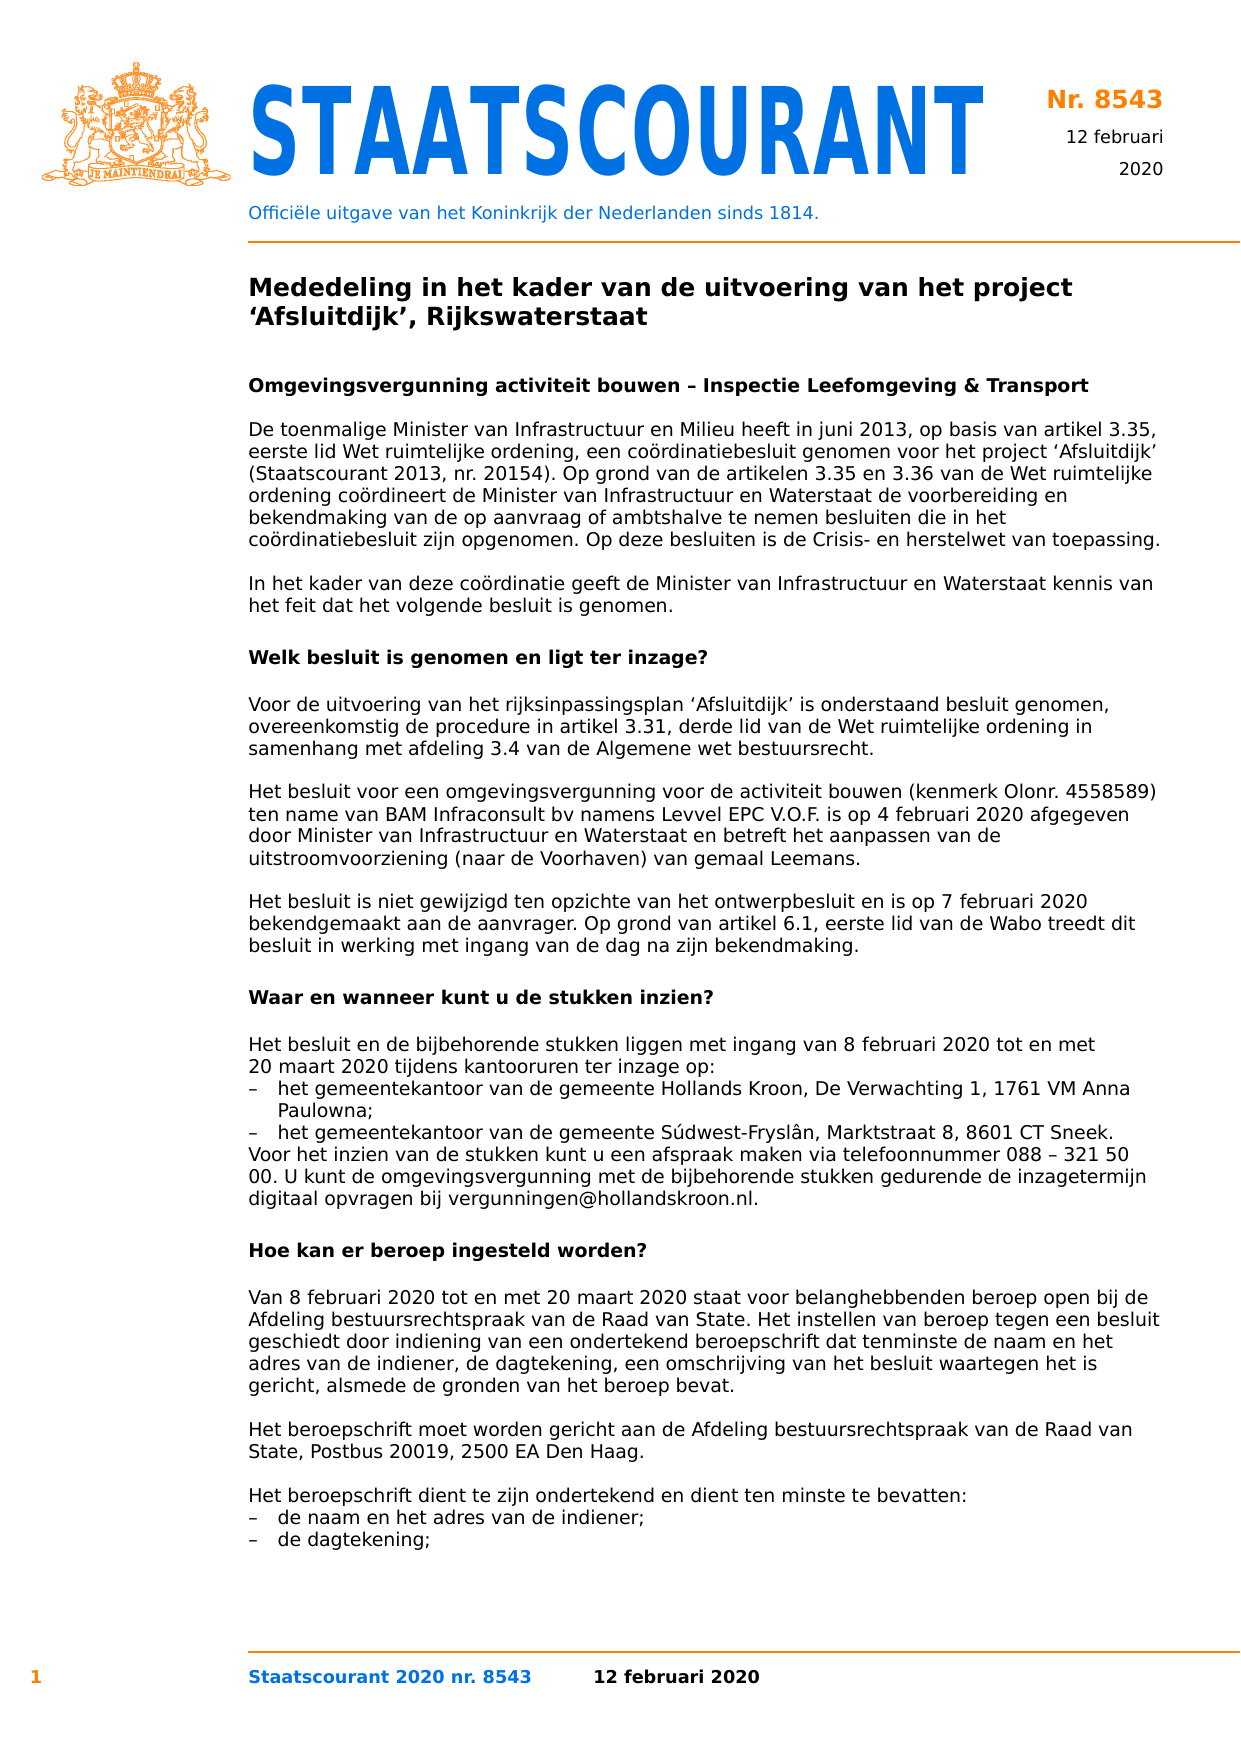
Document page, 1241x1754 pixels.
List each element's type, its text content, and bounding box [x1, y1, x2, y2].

table_cell Officiële uitgave van het Koninkrijk der Nederlanden sinds 1814. [248, 203, 1240, 241]
text Het besluit en de bijbehorende stukken liggen met ingang van 8 februari 2020 tot en met 20 maart 2020 tijdens kantooruren ter inzage op: [248, 1034, 1163, 1078]
text Voor het inzien van de stukken kunt u een afspraak maken via telefoonnummer 088 – 321 50 00. U kunt de omgevings­vergunning met de bijbehorende stukken gedurende de inzagetermijn digitaal opvragen bij vergunningen@hollandskroon.nl. [248, 1144, 1163, 1210]
text De toenmalige Minister van Infrastructuur en Milieu heeft in juni 2013, op basis van artikel 3.35, eerste lid Wet ruimtelijke ordening, een coördinatiebesluit genomen voor het project ‘Afsluitdijk’ (Staatscourant 2013, nr. 20154). Op grond van de artikelen 3.35 en 3.36 van de Wet ruimtelijke ordening coör­dineert de Minister van Infrastructuur en Waterstaat de voorbereiding en bekendmaking van de op aanvraag of ambtshalve te nemen besluiten die in het coördinatiebesluit zijn opgenomen. Op deze besluiten is de Crisis- en herstelwet van toepassing. [248, 419, 1163, 551]
text – het gemeentekantoor van de gemeente Súdwest-Fryslân, Marktstraat 8, 8601 CT Sneek. [248, 1122, 1163, 1144]
text Voor de uitvoering van het rijksinpassingsplan ‘Afsluitdijk’ is onderstaand besluit genomen, overeenkomstig de procedure in artikel 3.31, derde lid van de Wet ruimtelijke ordening in samenhang met afdeling 3.4 van de Algemene wet bestuursrecht. [248, 694, 1163, 759]
table_header STAATSCOURANT [248, 62, 998, 203]
subtitle Waar en wanneer kunt u de stukken inzien? [248, 987, 1163, 1009]
table_cell 2020 [998, 153, 1240, 203]
text – het gemeentekantoor van de gemeente Hollands Kroon, De Verwachting 1, 1761 VM Anna Paulowna; [248, 1078, 1163, 1122]
text – de dagtekening; [248, 1528, 1163, 1551]
text Het besluit voor een omgevingsvergunning voor de activiteit bouwen (kenmerk Olonr. 4558589) ten name van BAM Infra­consult bv namens Levvel EPC V.O.F. is op 4 februari 2020 afgegeven door Minister van Infrastructuur en Waterstaat en betreft het aanpassen van de uitstroomvoorziening (naar de Voorhaven) van gemaal Leemans. [248, 781, 1163, 869]
picture [41, 62, 231, 186]
text – de naam en het adres van de indiener; [248, 1507, 1163, 1528]
table_header Nr. 8543 [998, 62, 1240, 121]
table_header [25, 62, 248, 241]
text Het beroepschrift dient te zijn ondertekend en dient ten minste te bevatten: [248, 1484, 1163, 1507]
subtitle Hoe kan er beroep ingesteld worden? [248, 1240, 1163, 1262]
text Het beroepschrift moet worden gericht aan de Afdeling bestuursrechtspraak van de Raad van State, Postbus 20019, 2500 EA Den Haag. [248, 1419, 1163, 1463]
subtitle Mededeling in het kader van de uitvoering van het project ‘Afsluitdijk’, Rijkswaterstaat [248, 273, 1163, 331]
text Het besluit is niet gewijzigd ten opzichte van het ontwerpbesluit en is op 7 februari 2020 bekendgemaakt aan de aanvrager. Op grond van artikel 6.1, eerste lid van de Wabo treedt dit besluit in werking met ingang van de dag na zijn bekendmaking. [248, 891, 1163, 957]
table_cell 12 februari [998, 121, 1240, 153]
subtitle Welk besluit is genomen en ligt ter inzage? [248, 647, 1163, 669]
text In het kader van deze coördinatie geeft de Minister van Infra­structuur en Waterstaat kennis van het feit dat het volgende besluit is genomen. [248, 573, 1163, 617]
text Van 8 februari 2020 tot en met 20 maart 2020 staat voor belanghebbenden beroep open bij de Afdeling bestuursrechtspraak van de Raad van State. Het instellen van beroep tegen een besluit geschiedt door indiening van een ondertekend beroepschrift dat tenminste de naam en het adres van de indiener, de dagtekening, een omschrijving van het besluit waartegen het is gericht, alsmede de gronden van het beroep bevat. [248, 1287, 1163, 1397]
text Omgevingsvergunning activiteit bouwen – Inspectie Leefomgeving & Transport [248, 375, 1163, 397]
